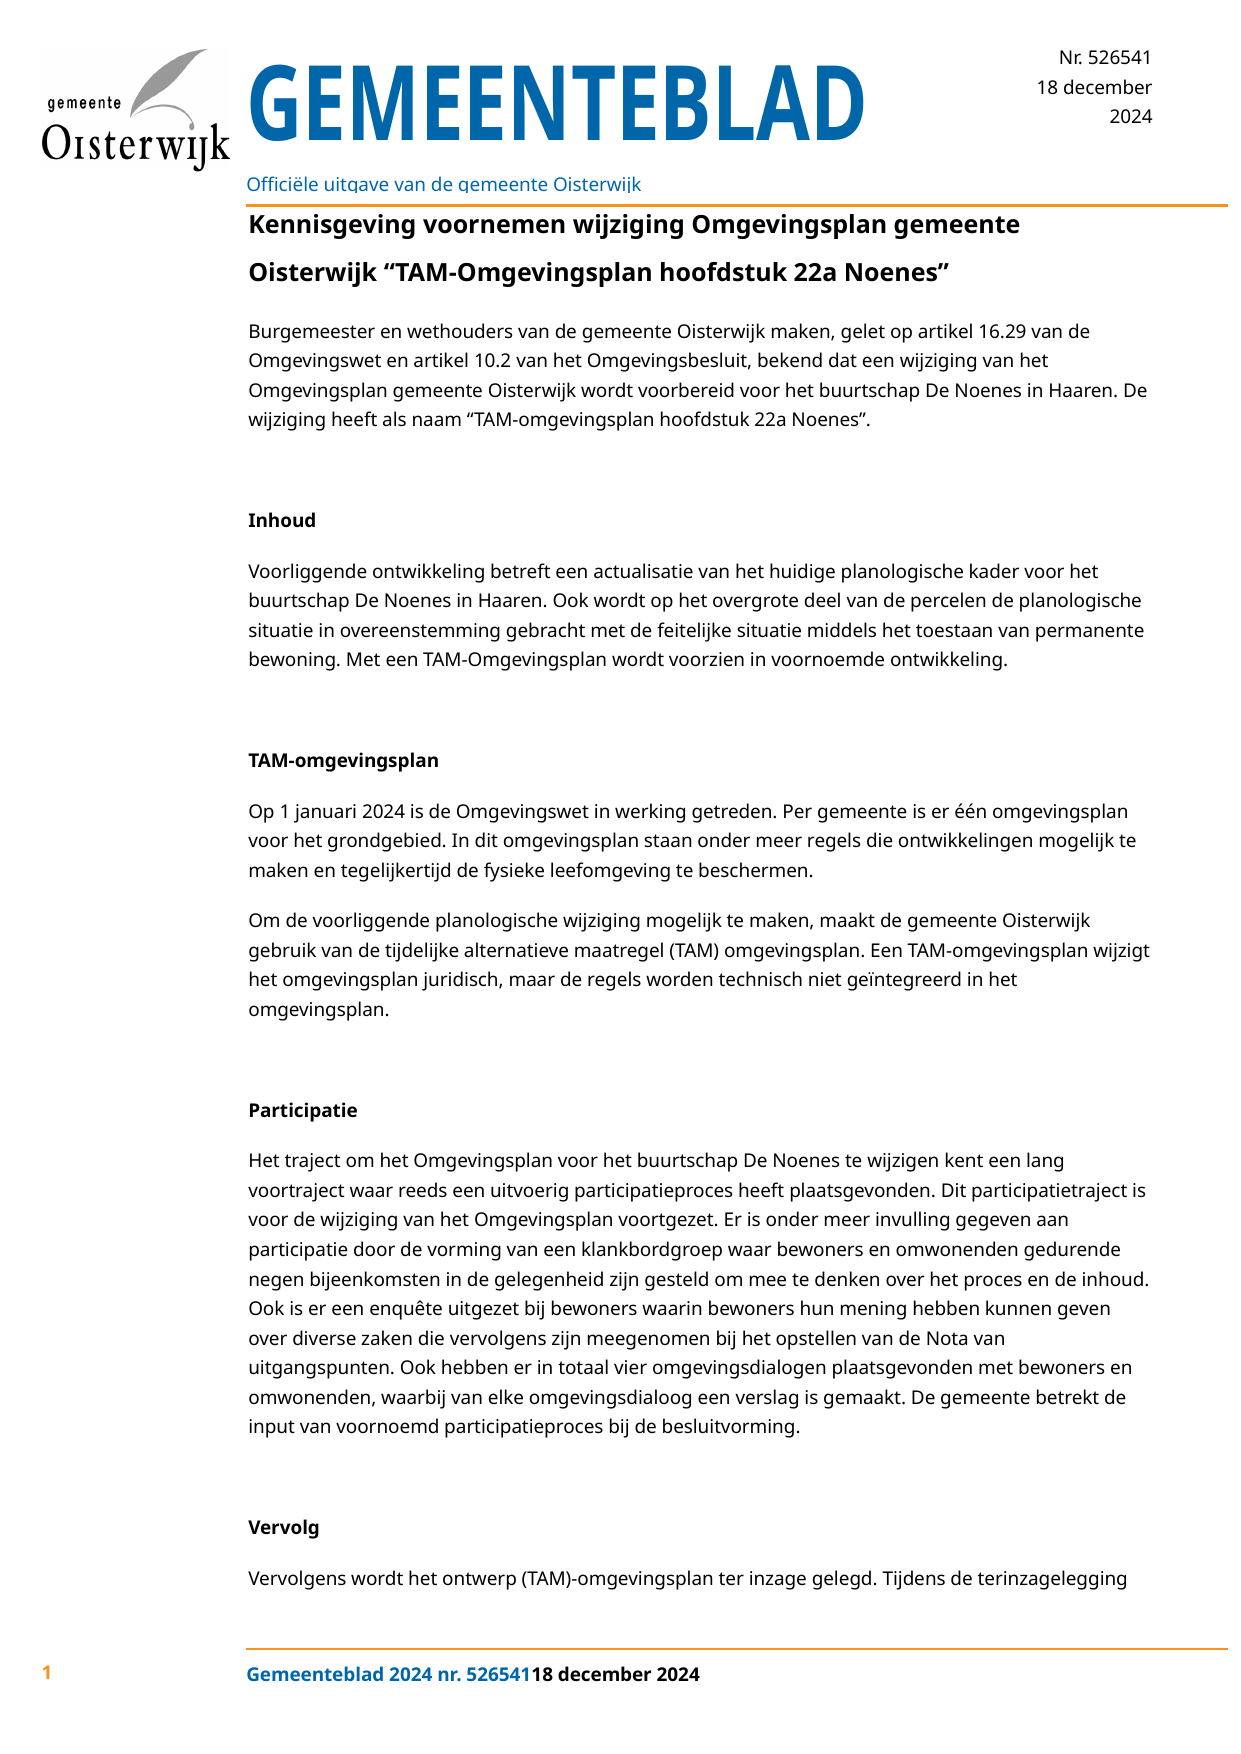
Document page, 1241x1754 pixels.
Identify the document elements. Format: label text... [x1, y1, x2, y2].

text Vervolg [248, 1514, 1152, 1540]
text Vervolgens wordt het ontwerp (TAM)-omgevingsplan ter inzage gelegd. Tijdens de terinzagelegging [248, 1565, 1152, 1591]
picture [41, 47, 231, 172]
text Om de voorliggende planologische wijziging mogelijk te maken, maakt de gemeente Oisterwijk gebruik van de tijdelijke alternatieve maatregel (TAM) omgevingsplan. Een TAM-omgevingsplan wijzigt het omgevingsplan juridisch, maar de regels worden technisch niet geïntegreerd in het omgevingsplan. [248, 907, 1152, 1022]
text Inhoud [248, 507, 1152, 533]
text Het traject om het Omgevingsplan voor het buurtschap De Noenes te wijzigen kent een lang voortraject waar reeds een uitvoerig participatieproces heeft plaatsgevonden. Dit participatietraject is voor de wijziging van het Omgevingsplan voortgezet. Er is onder meer invulling gegeven aan participatie door de vorming van een klankbordgroep waar bewoners en omwonenden gedurende negen bijeenkomsten in de gelegenheid zijn gesteld om mee te denken over het proces en de inhoud. Ook is er een enquête uitgezet bij bewoners waarin bewoners hun mening hebben kunnen geven over diverse zaken die vervolgens zijn meegenomen bij het opstellen van de Nota van uitgangspunten. Ook hebben er in totaal vier omgevingsdialogen plaatsgevonden met bewoners en omwonenden, waarbij van elke omgevingsdialoog een verslag is gemaakt. De gemeente betrekt de input van voornoemd participatieproces bij de besluitvorming. [248, 1147, 1152, 1439]
text Kennisgeving voornemen wijziging Omgevingsplan gemeente Oisterwijk “TAM-Omgevingsplan hoofdstuk 22a Noenes” [248, 207, 1152, 288]
text Burgemeester en wethouders van de gemeente Oisterwijk maken, gelet op artikel 16.29 van de Omgevingswet en artikel 10.2 van het Omgevingsbesluit, bekend dat een wijziging van het Omgevingsplan gemeente Oisterwijk wordt voorbereid voor het buurtschap De Noenes in Haaren. De wijziging heeft als naam “TAM-omgevingsplan hoofdstuk 22a Noenes”. [248, 318, 1152, 432]
text Voorliggende ontwikkeling betreft een actualisatie van het huidige planologische kader voor het buurtschap De Noenes in Haaren. Ook wordt op het overgrote deel van de percelen de planologische situatie in overeenstemming gebracht met de feitelijke situatie middels het toestaan van permanente bewoning. Met een TAM-Omgevingsplan wordt voorzien in voornoemde ontwikkeling. [248, 558, 1152, 672]
text TAM-omgevingsplan [248, 747, 1152, 773]
text Participatie [248, 1097, 1152, 1123]
text Op 1 januari 2024 is de Omgevingswet in werking getreden. Per gemeente is er één omgevingsplan voor het grondgebied. In dit omgevingsplan staan onder meer regels die ontwikkelingen mogelijk te maken en tegelijkertijd de fysieke leefomgeving te beschermen. [248, 798, 1152, 883]
